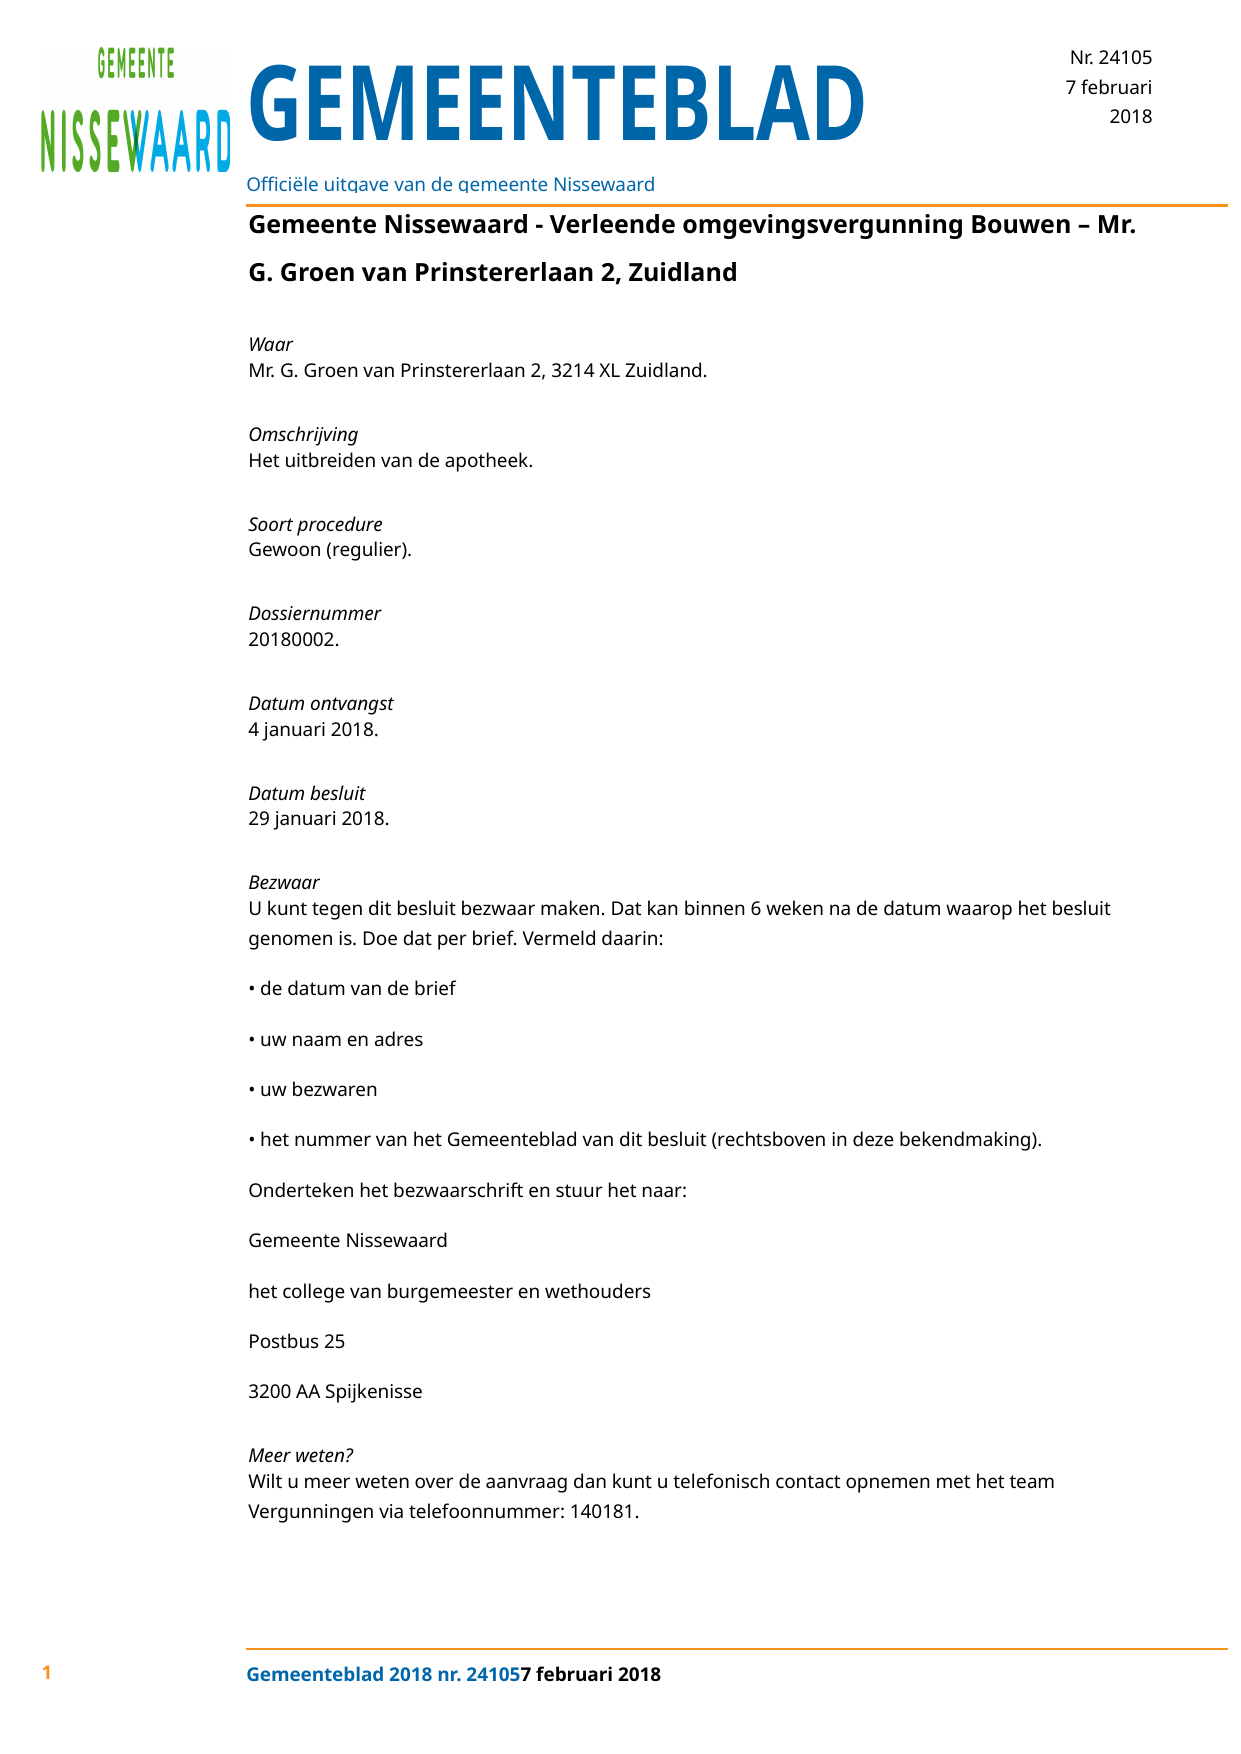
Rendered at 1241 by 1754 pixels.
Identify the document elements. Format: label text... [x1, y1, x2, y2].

text Onderteken het bezwaarschrift en stuur het naar: [248, 1177, 1152, 1203]
text Gewoon (regulier). [248, 537, 1152, 562]
text Postbus 25 [248, 1328, 1152, 1354]
picture [176, 157, 187, 172]
text 29 januari 2018. [248, 806, 1152, 831]
text Mr. G. Groen van Prinstererlaan 2, 3214 XL Zuidland. [248, 357, 1152, 383]
text Gemeente Nissewaard - Verleende omgevingsvergunning Bouwen – Mr. G. Groen van Prinstererlaan 2, Zuidland [248, 207, 1152, 288]
picture [222, 122, 227, 160]
text Datum besluit [248, 780, 1152, 806]
picture [41, 47, 231, 172]
text Bezwaar [248, 869, 1152, 895]
picture [154, 157, 165, 172]
text 4 januari 2018. [248, 716, 1152, 742]
text • uw bezwaren [248, 1076, 1152, 1102]
text U kunt tegen dit besluit bezwaar maken. Dat kan binnen 6 weken na de datum waarop het besluit genomen is. Doe dat per brief. Vermeld daarin: [248, 895, 1152, 951]
text • het nummer van het Gemeenteblad van dit besluit (rechtsboven in deze bekendmaking). [248, 1127, 1152, 1152]
text • uw naam en adres [248, 1026, 1152, 1051]
text Datum ontvangst [248, 690, 1152, 716]
text Waar [248, 331, 1152, 357]
picture [201, 122, 206, 138]
text Meer weten? [248, 1443, 1152, 1468]
text Dossiernummer [248, 601, 1152, 626]
picture [200, 151, 206, 172]
text 3200 AA Spijkenisse [248, 1379, 1152, 1404]
text 20180002. [248, 626, 1152, 652]
text Wilt u meer weten over de aanvraag dan kunt u telefonisch contact opnemen met het team Vergunningen via telefoonnummer: 140181. [248, 1468, 1152, 1524]
text • de datum van de brief [248, 975, 1152, 1001]
text het college van burgemeester en wethouders [248, 1278, 1152, 1303]
text Soort procedure [248, 511, 1152, 537]
text Het uitbreiden van de apotheek. [248, 447, 1152, 473]
text Omschrijving [248, 421, 1152, 447]
text Gemeente Nissewaard [248, 1227, 1152, 1253]
